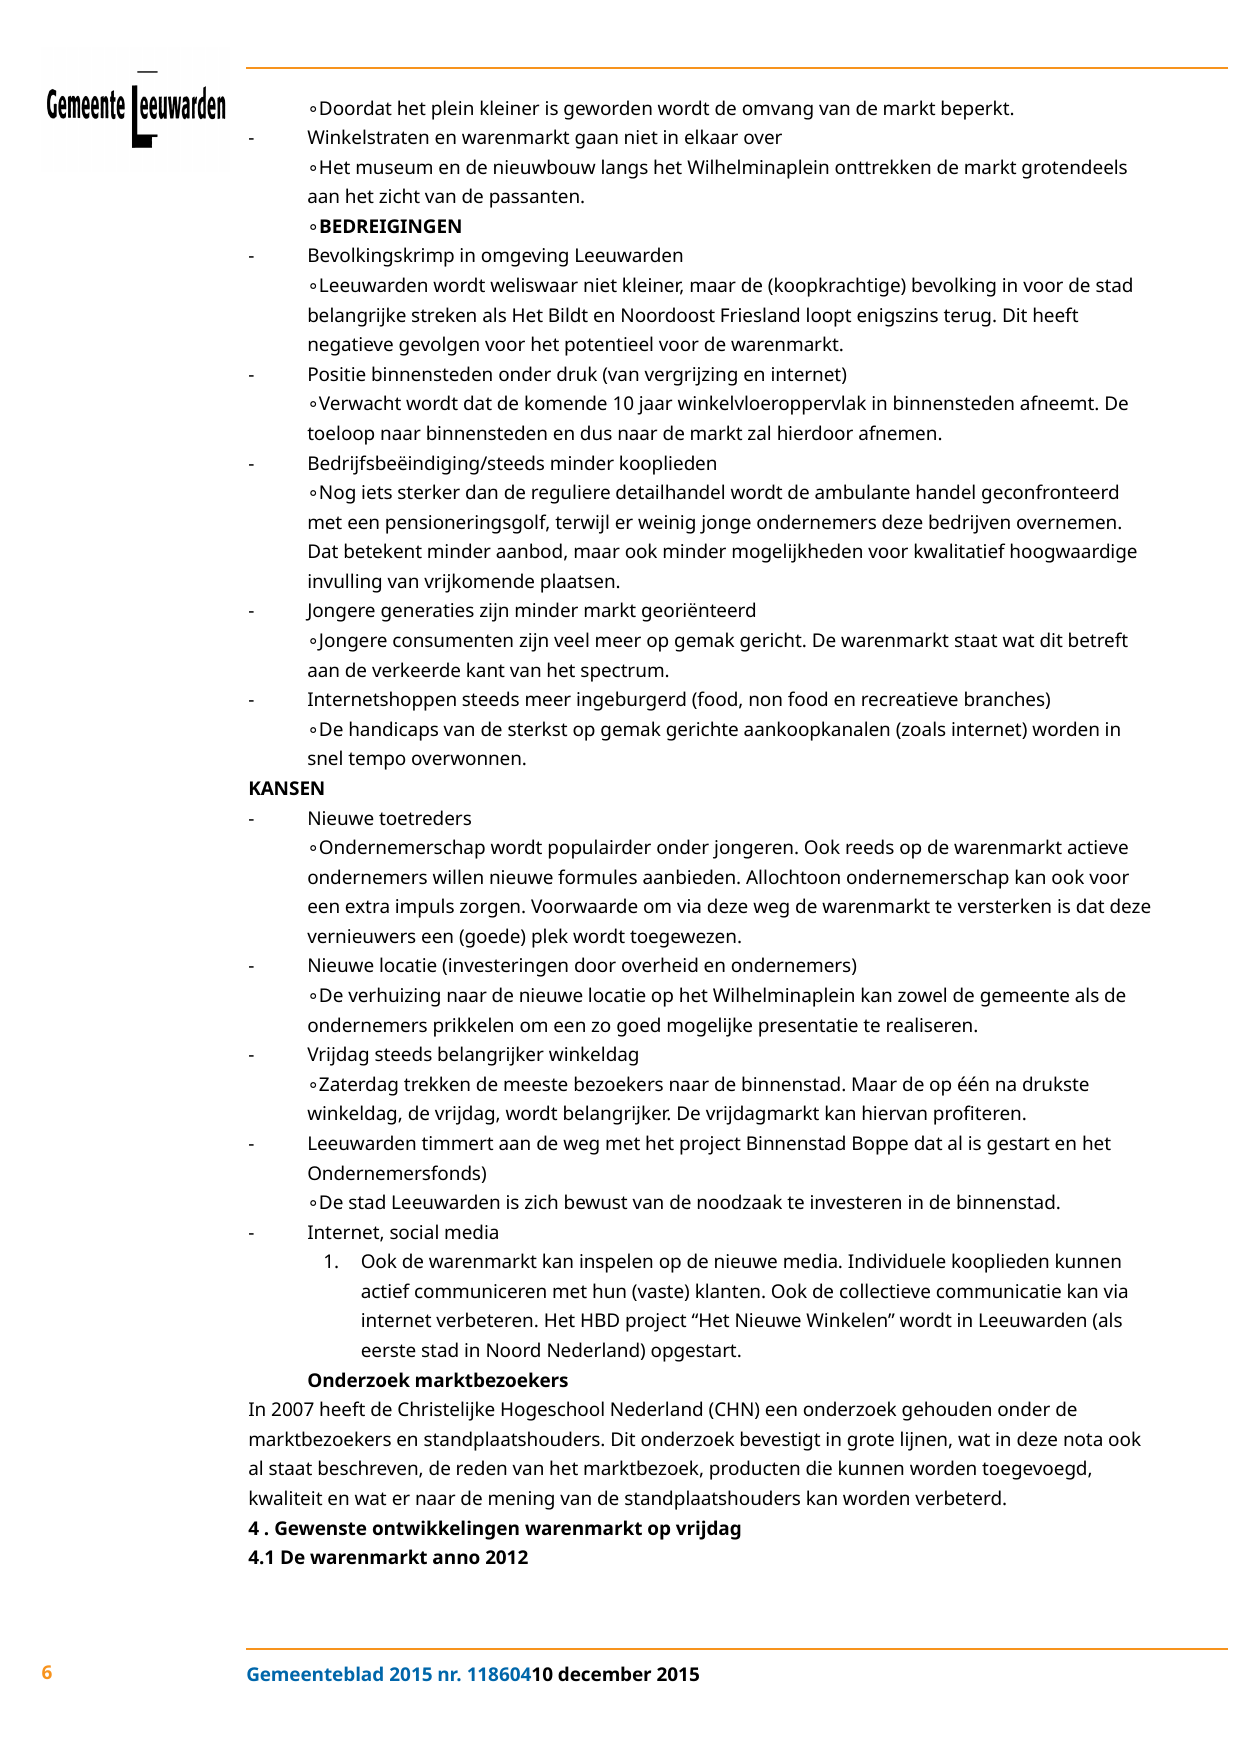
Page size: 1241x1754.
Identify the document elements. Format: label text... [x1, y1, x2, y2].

list Winkelstraten en warenmarkt gaan niet in elkaar over [248, 124, 1152, 150]
list Onderzoek marktbezoekers [307, 1367, 1152, 1393]
list Internetshoppen steeds meer ingeburgerd (food, non food en recreatieve branches) [248, 686, 1152, 712]
list ∘Ondernemerschap wordt populairder onder jongeren. Ook reeds op de warenmarkt actieve ondernemers willen nieuwe formules aanbieden. Allochtoon ondernemerschap kan ook voor een extra impuls zorgen. Voorwaarde om via deze weg de warenmarkt te versterken is dat deze vernieuwers een (goede) plek wordt toegewezen. [248, 834, 1152, 949]
list Nieuwe locatie (investeringen door overheid en ondernemers) [248, 953, 1152, 978]
list Vrijdag steeds belangrijker winkeldag [248, 1041, 1152, 1067]
list ∘De handicaps van de sterkst op gemak gerichte aankoopkanalen (zoals internet) worden in snel tempo overwonnen. [248, 716, 1152, 771]
list Internet, social media [248, 1219, 1152, 1245]
list Leeuwarden timmert aan de weg met het project Binnenstad Boppe dat al is gestart en het Ondernemersfonds) [248, 1130, 1152, 1186]
text 4.1 De warenmarkt anno 2012 [248, 1544, 1152, 1570]
list ∘Verwacht wordt dat de komende 10 jaar winkelvloeroppervlak in binnensteden afneemt. De toeloop naar binnensteden en dus naar de markt zal hierdoor afnemen. [248, 391, 1152, 446]
text KANSEN [248, 775, 1152, 801]
list ∘De stad Leeuwarden is zich bewust van de noodzaak te investeren in de binnenstad. [248, 1189, 1152, 1215]
list ∘Doordat het plein kleiner is geworden wordt de omvang van de markt beperkt. [248, 95, 1152, 121]
list Positie binnensteden onder druk (van vergrijzing en internet) [248, 361, 1152, 387]
list ∘De verhuizing naar de nieuwe locatie op het Wilhelminaplein kan zowel de gemeente als de ondernemers prikkelen om een zo goed mogelijke presentatie te realiseren. [248, 982, 1152, 1038]
picture [41, 47, 231, 172]
list Ook de warenmarkt kan inspelen op de nieuwe media. Individuele kooplieden kunnen actief communiceren met hun (vaste) klanten. Ook de collectieve communicatie kan via internet verbeteren. Het HBD project “Het Nieuwe Winkelen” wordt in Leeuwarden (als eerste stad in Noord Nederland) opgestart. [323, 1248, 1152, 1363]
list Bedrijfsbeëindiging/steeds minder kooplieden [248, 450, 1152, 476]
list ∘Het museum en de nieuwbouw langs het Wilhelminaplein onttrekken de markt grotendeels aan het zicht van de passanten. [248, 154, 1152, 209]
list ∘BEDREIGINGEN [248, 213, 1152, 239]
list Bevolkingskrimp in omgeving Leeuwarden [248, 243, 1152, 268]
list ∘Zaterdag trekken de meeste bezoekers naar de binnenstad. Maar de op één na drukste winkeldag, de vrijdag, wordt belangrijker. De vrijdagmarkt kan hiervan profiteren. [248, 1071, 1152, 1126]
list ∘Jongere consumenten zijn veel meer op gemak gericht. De warenmarkt staat wat dit betreft aan de verkeerde kant van het spectrum. [248, 627, 1152, 683]
list ∘Nog iets sterker dan de reguliere detailhandel wordt de ambulante handel geconfronteerd met een pensioneringsgolf, terwijl er weinig jonge ondernemers deze bedrijven overnemen. Dat betekent minder aanbod, maar ook minder mogelijkheden voor kwalitatief hoogwaardige invulling van vrijkomende plaatsen. [248, 479, 1152, 594]
list ∘Leeuwarden wordt weliswaar niet kleiner, maar de (koopkrachtige) bevolking in voor de stad belangrijke streken als Het Bildt en Noordoost Friesland loopt enigszins terug. Dit heeft negatieve gevolgen voor het potentieel voor de warenmarkt. [248, 272, 1152, 357]
list Jongere generaties zijn minder markt georiënteerd [248, 598, 1152, 623]
list Nieuwe toetreders [248, 805, 1152, 831]
text In 2007 heeft de Christelijke Hogeschool Nederland (CHN) een onderzoek gehouden onder de marktbezoekers en standplaatshouders. Dit onderzoek bevestigt in grote lijnen, wat in deze nota ook al staat beschreven, de reden van het marktbezoek, producten die kunnen worden toegevoegd, kwaliteit en wat er naar de mening van de standplaatshouders kan worden verbeterd. [248, 1396, 1152, 1511]
text 4 . Gewenste ontwikkelingen warenmarkt op vrijdag [248, 1515, 1152, 1541]
